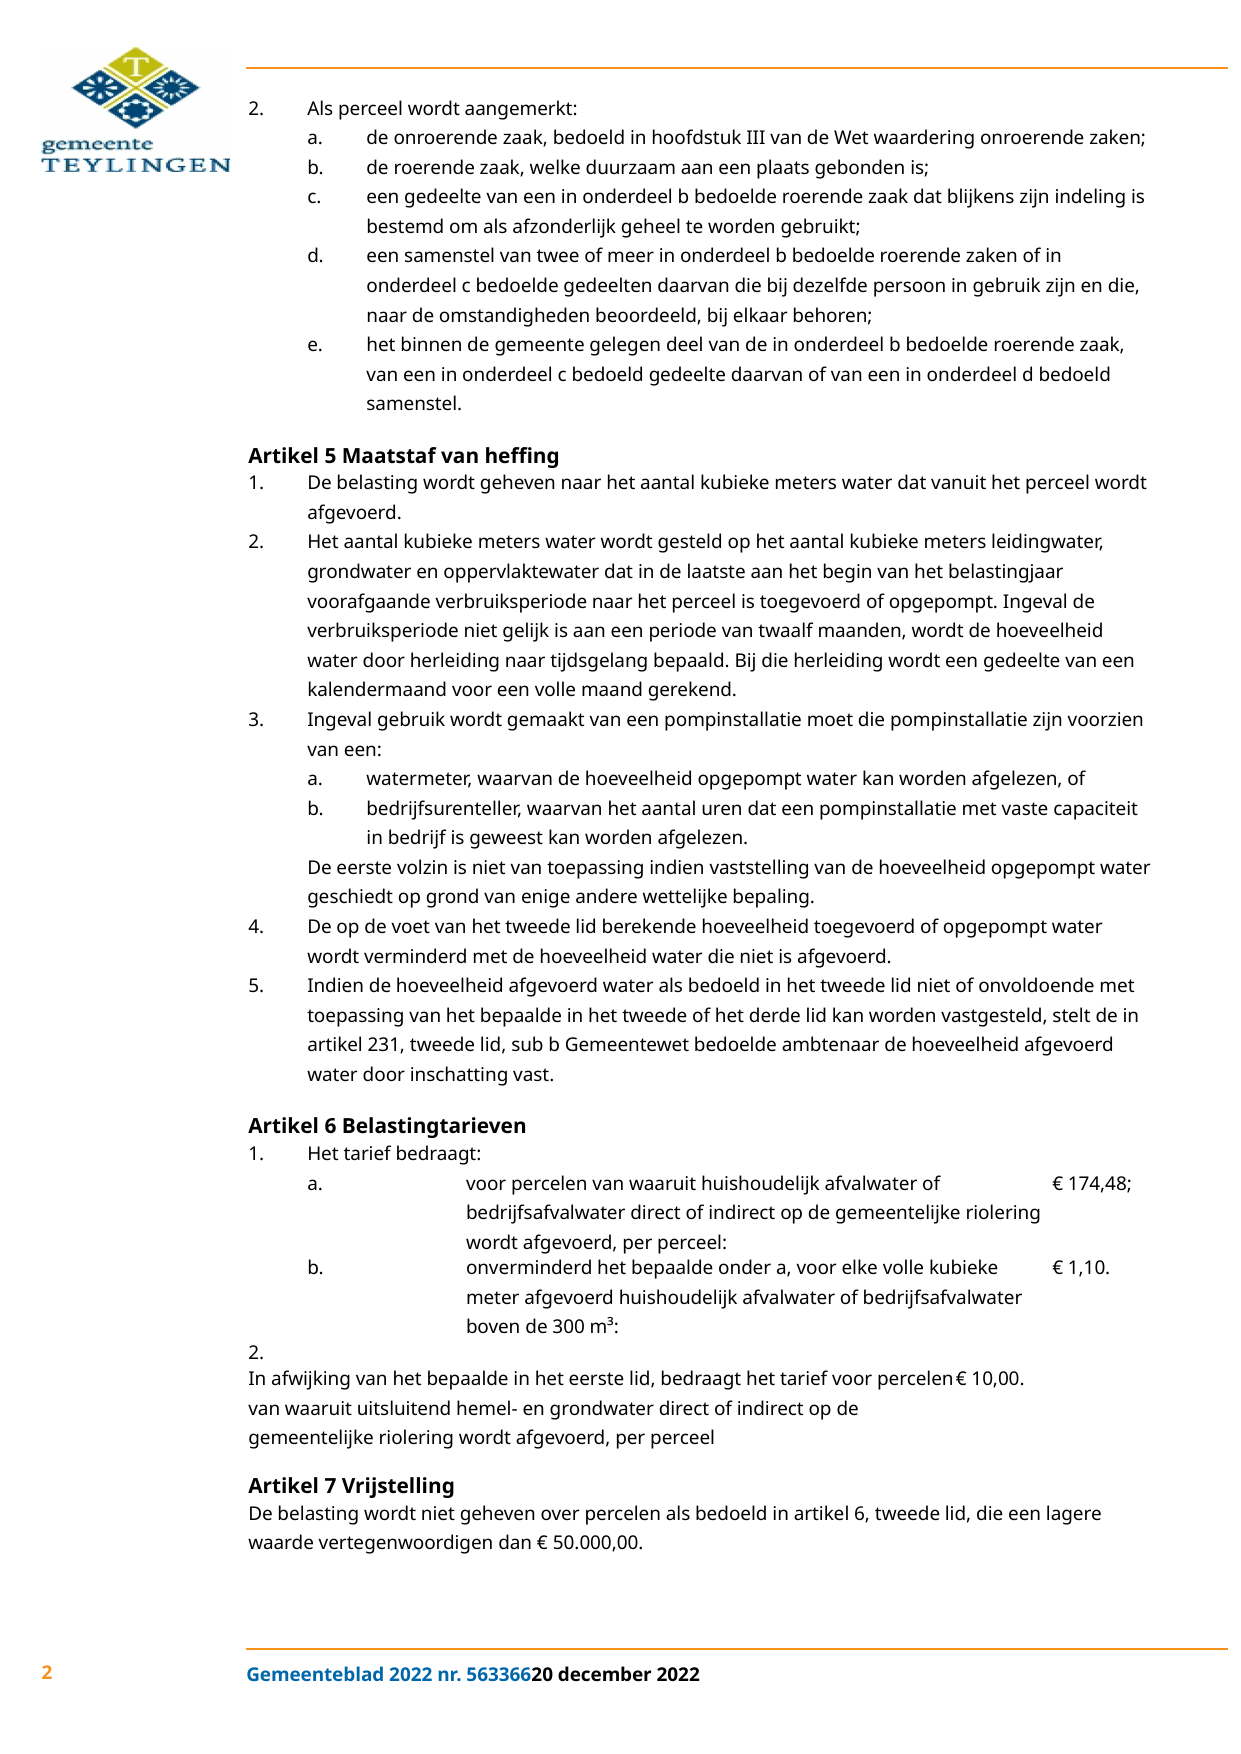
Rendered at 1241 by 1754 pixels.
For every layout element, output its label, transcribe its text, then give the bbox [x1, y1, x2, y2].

table_header In afwijking van het bepaalde in het eerste lid, bedraagt het tarief voor percelen van waaruit uitsluitend hemel- en grondwater direct of indirect op de gemeentelijke riolering wordt afgevoerd, per perceel [248, 1365, 956, 1450]
table_header a. [307, 1170, 466, 1254]
text Artikel 6 Belastingtarieven [248, 1112, 1152, 1140]
list Het tarief bedraagt: [248, 1140, 1152, 1166]
list Het aantal kubieke meters water wordt gesteld op het aantal kubieke meters leidingwater, grondwater en oppervlaktewater dat in de laatste aan het begin van het belastingjaar voorafgaande verbruiksperiode naar het perceel is toegevoerd of opgepompt. Ingeval de verbruiksperiode niet gelijk is aan een periode van twaalf maanden, wordt de hoeveelheid water door herleiding naar tijdsgelang bepaald. Bij die herleiding wordt een gedeelte van een kalendermaand voor een volle maand gerekend. [248, 529, 1152, 702]
picture [41, 47, 231, 172]
list een samenstel van twee of meer in onderdeel b bedoelde roerende zaken of in onderdeel c bedoelde gedeelten daarvan die bij dezelfde persoon in gebruik zijn en die, naar de omstandigheden beoordeeld, bij elkaar behoren; [307, 243, 1152, 328]
list watermeter, waarvan de hoeveelheid opgepompt water kan worden afgelezen, of [307, 765, 1152, 791]
list De op de voet van het tweede lid berekende hoeveelheid toegevoerd of opgepompt water wordt verminderd met de hoeveelheid water die niet is afgevoerd. [248, 913, 1152, 968]
text Artikel 7 Vrijstelling [248, 1471, 1152, 1500]
list Ingeval gebruik wordt gemaakt van een pompinstallatie moet die pompinstallatie zijn voorzien van een: [248, 706, 1152, 761]
list De belasting wordt geheven naar het aantal kubieke meters water dat vanuit het perceel wordt afgevoerd. [248, 469, 1152, 525]
list Indien de hoeveelheid afgevoerd water als bedoeld in het tweede lid niet of onvoldoende met toepassing van het bepaalde in het tweede of het derde lid kan worden vastgesteld, stelt de in artikel 231, tweede lid, sub b Gemeentewet bedoelde ambtenaar de hoeveelheid afgevoerd water door inschatting vast. [248, 972, 1152, 1087]
list Als perceel wordt aangemerkt: [248, 95, 1152, 121]
table_header voor percelen van waaruit huishoudelijk afvalwater of bedrijfsafvalwater direct of indirect op de gemeentelijke riolering wordt afgevoerd, per perceel: [466, 1170, 1052, 1254]
table_header € 10,00. [956, 1365, 1152, 1450]
list een gedeelte van een in onderdeel b bedoelde roerende zaak dat blijkens zijn indeling is bestemd om als afzonderlijk geheel te worden gebruikt; [307, 183, 1152, 239]
table_cell onverminderd het bepaalde onder a, voor elke volle kubieke meter afgevoerd huishoudelijk afvalwater of bedrijfsafvalwater boven de 300 m³: [466, 1255, 1052, 1339]
table_cell b. [307, 1255, 466, 1339]
text De belasting wordt niet geheven over percelen als bedoeld in artikel 6, tweede lid, die een lagere waarde vertegenwoordigen dan € 50.000,00. [248, 1500, 1152, 1555]
table_cell € 1,10. [1052, 1255, 1211, 1339]
list de onroerende zaak, bedoeld in hoofdstuk III van de Wet waardering onroerende zaken; [307, 124, 1152, 150]
list bedrijfsurenteller, waarvan het aantal uren dat een pompinstallatie met vaste capaciteit in bedrijf is geweest kan worden afgelezen. [307, 795, 1152, 850]
text Artikel 5 Maatstaf van heffing [248, 441, 1152, 469]
list het binnen de gemeente gelegen deel van de in onderdeel b bedoelde roerende zaak, van een in onderdeel c bedoeld gedeelte daarvan of van een in onderdeel d bedoeld samenstel. [307, 331, 1152, 416]
table_header € 174,48; [1052, 1170, 1211, 1254]
list de roerende zaak, welke duurzaam aan een plaats gebonden is; [307, 154, 1152, 180]
list De eerste volzin is niet van toepassing indien vaststelling van de hoeveelheid opgepompt water geschiedt op grond van enige andere wettelijke bepaling. [248, 854, 1152, 909]
